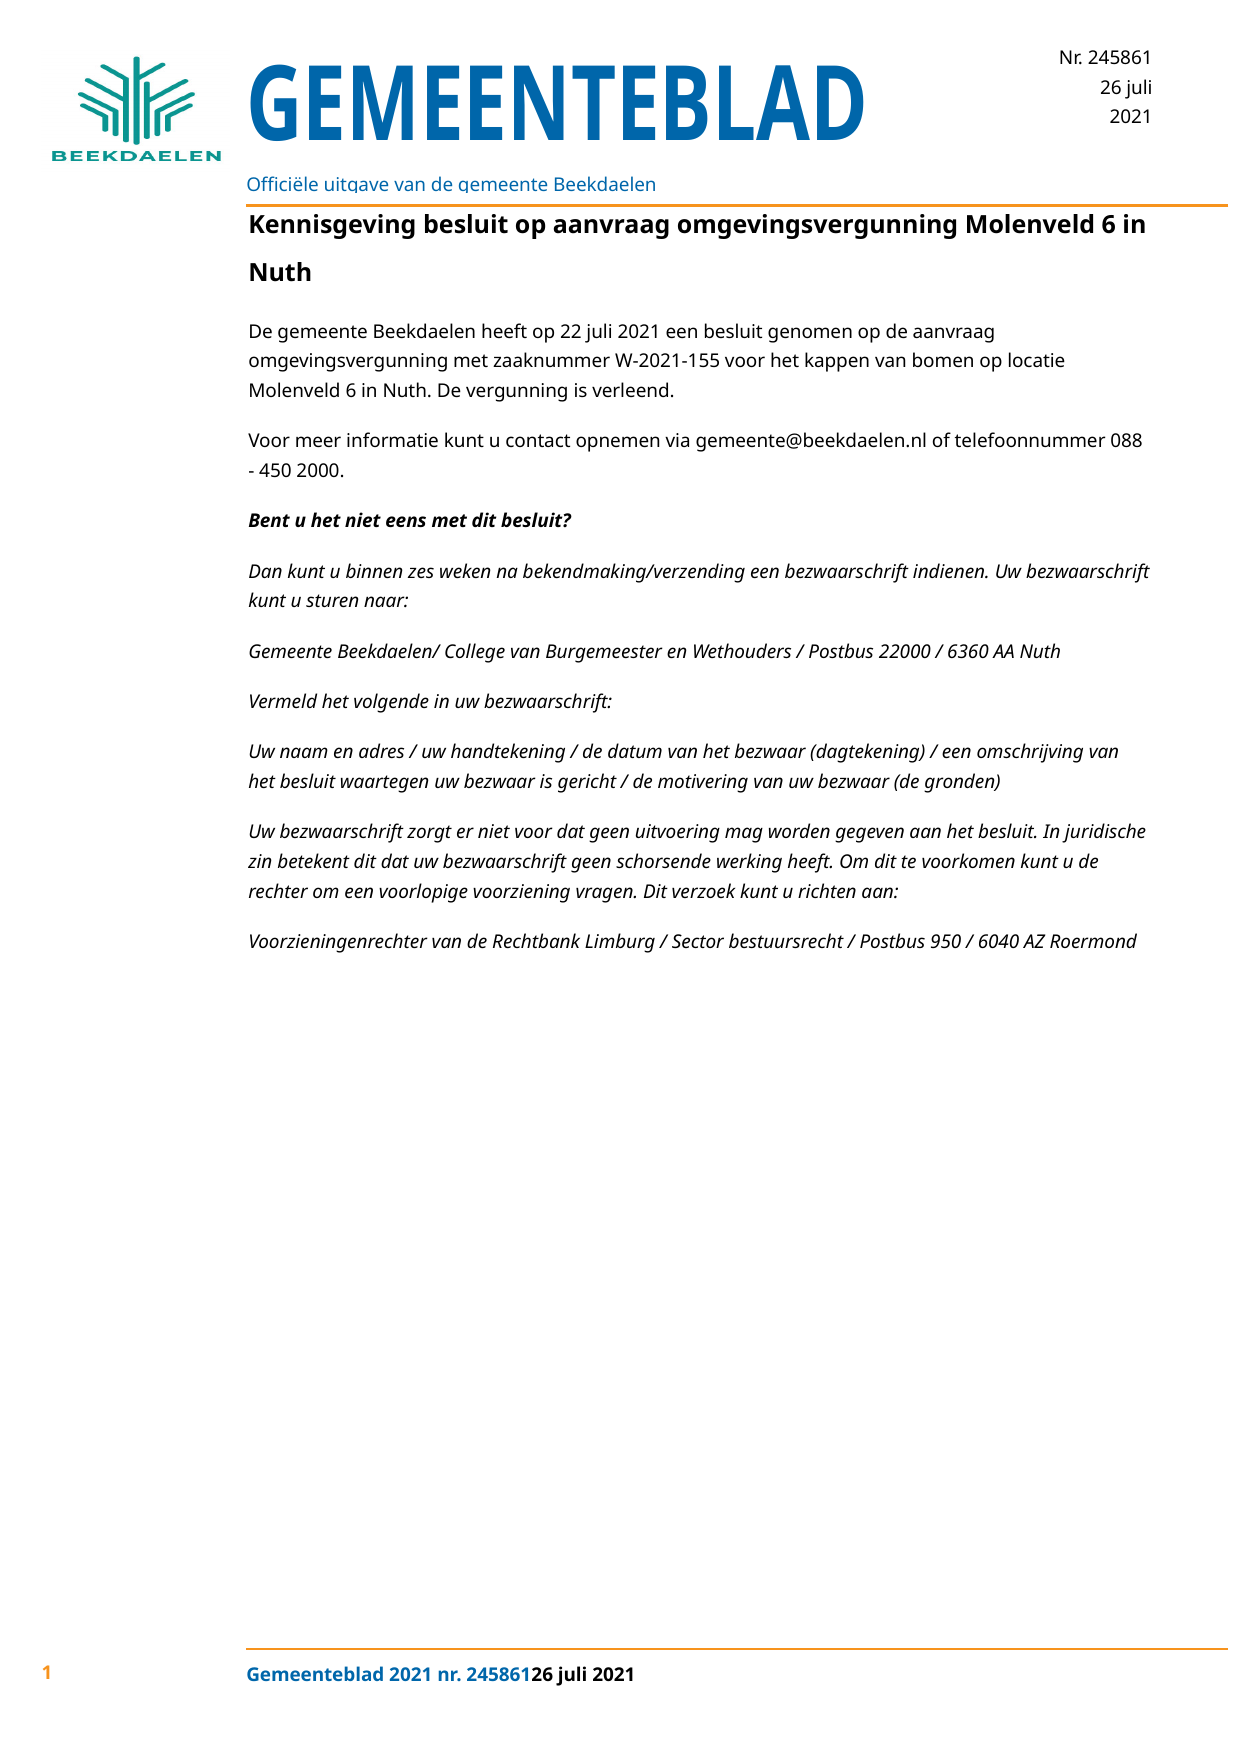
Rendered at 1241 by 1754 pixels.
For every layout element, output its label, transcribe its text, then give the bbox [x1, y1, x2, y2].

text Bent u het niet eens met dit besluit? [248, 507, 1152, 533]
text Vermeld het volgende in uw bezwaarschrift: [248, 688, 1152, 714]
text De gemeente Beekdaelen heeft op 22 juli 2021 een besluit genomen op de aanvraag omgevingsvergunning met zaaknummer W-2021-155 voor het kappen van bomen op locatie Molenveld 6 in Nuth. De vergunning is verleend. [248, 318, 1152, 403]
text Gemeente Beekdaelen/ College van Burgemeester en Wethouders / Postbus 22000 / 6360 AA Nuth [248, 638, 1152, 664]
text Voor meer informatie kunt u contact opnemen via gemeente@beekdaelen.nl of telefoonnummer 088 - 450 2000. [248, 427, 1152, 483]
text Uw bezwaarschrift zorgt er niet voor dat geen uitvoering mag worden gegeven aan het besluit. In juridische zin betekent dit dat uw bezwaarschrift geen schorsende werking heeft. Om dit te voorkomen kunt u de rechter om een voorlopige voorziening vragen. Dit verzoek kunt u richten aan: [248, 819, 1152, 904]
text Dan kunt u binnen zes weken na bekendmaking/verzending een bezwaarschrift indienen. Uw bezwaarschrift kunt u sturen naar: [248, 558, 1152, 613]
text Uw naam en adres / uw handtekening / de datum van het bezwaar (dagtekening) / een omschrijving van het besluit waartegen uw bezwaar is gericht / de motivering van uw bezwaar (de gronden) [248, 739, 1152, 794]
picture [41, 47, 231, 172]
text Kennisgeving besluit op aanvraag omgevingsvergunning Molenveld 6 in Nuth [248, 207, 1152, 288]
text Voorzieningenrechter van de Rechtbank Limburg / Sector bestuursrecht / Postbus 950 / 6040 AZ Roermond [248, 928, 1152, 954]
